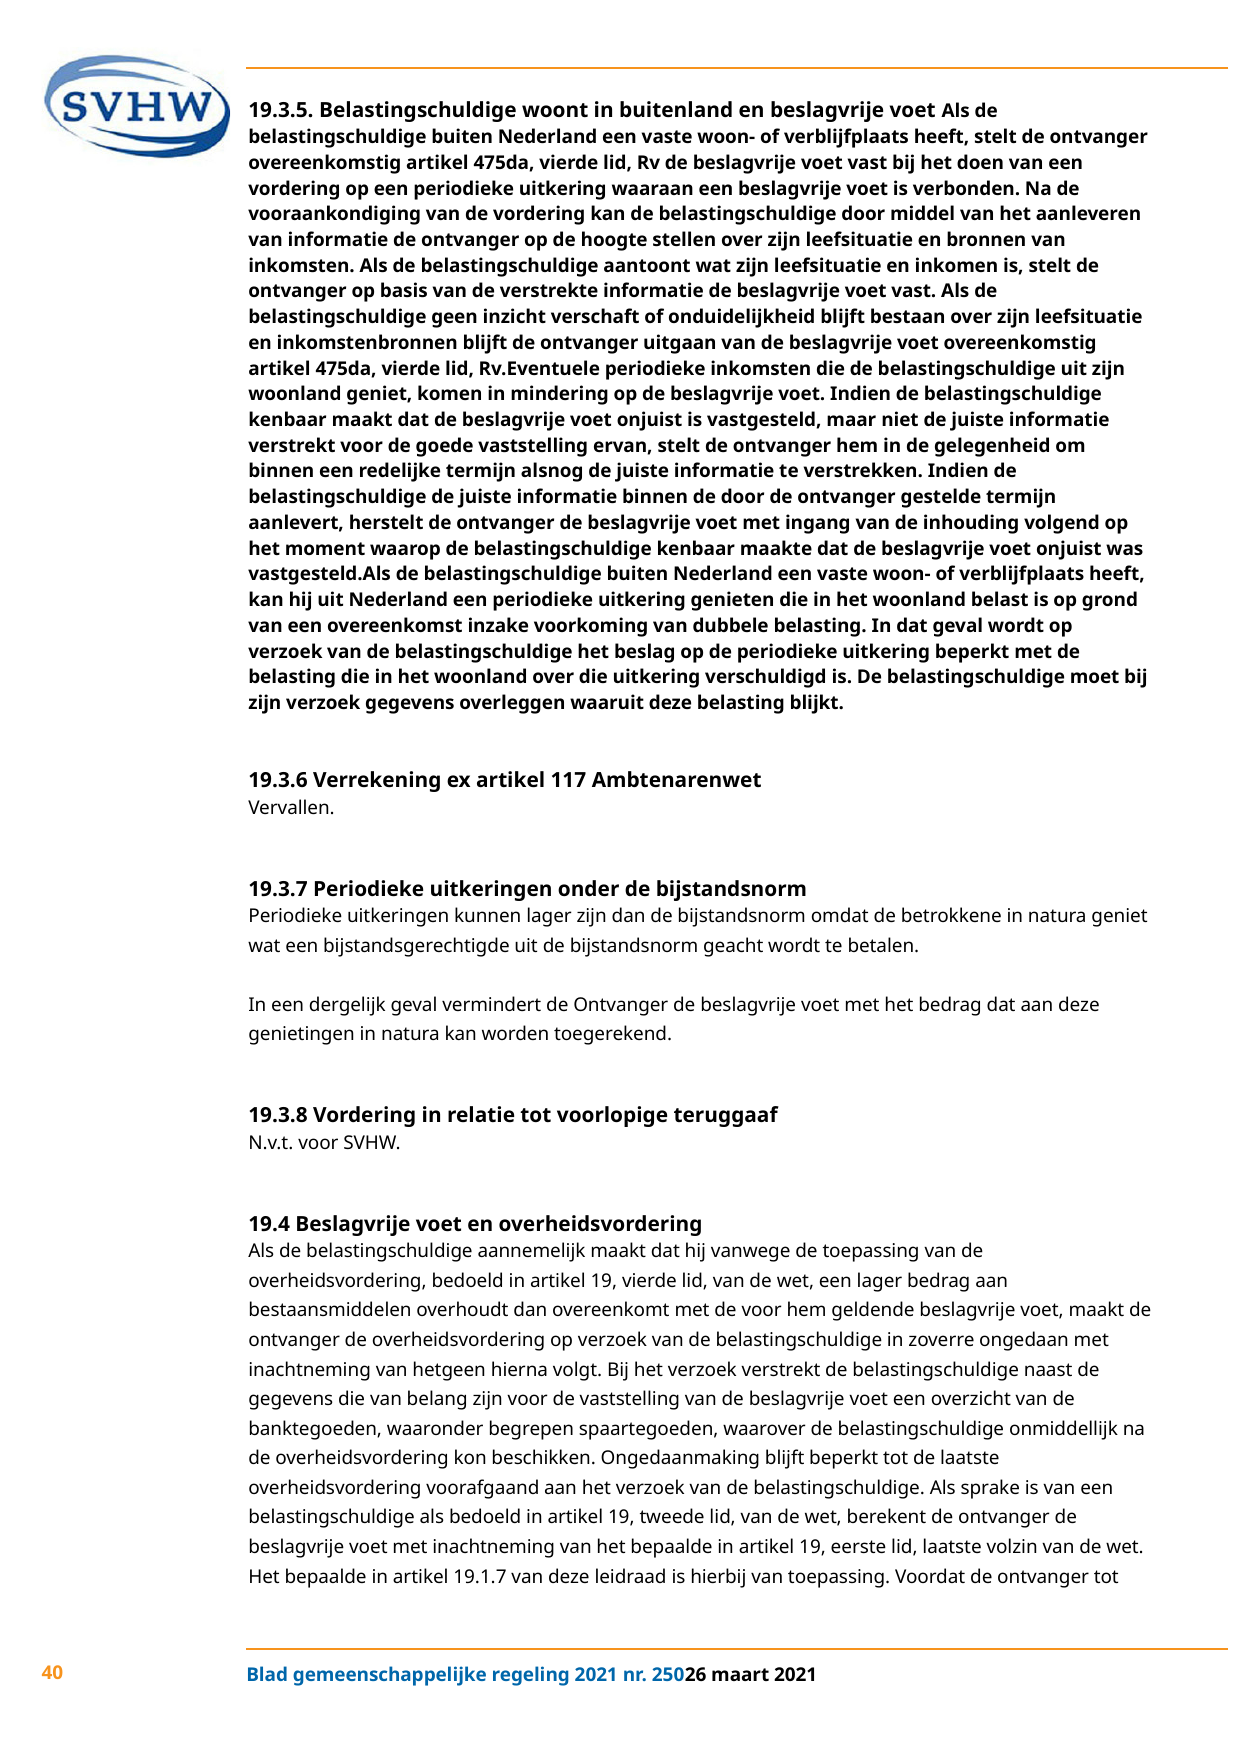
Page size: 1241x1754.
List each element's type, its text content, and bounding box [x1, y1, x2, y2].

text 19.4 Beslagvrije voet en overheidsvordering [248, 1209, 1152, 1237]
text Vervallen. [248, 794, 1152, 819]
text Als de belastingschuldige aannemelijk maakt dat hij vanwege de toepassing van de overheidsvordering, bedoeld in artikel 19, vierde lid, van de wet, een lager bedrag aan bestaansmiddelen overhoudt dan overeenkomt met de voor hem geldende beslagvrije voet, maakt de ontvanger de overheidsvordering op verzoek van de belastingschuldige in zoverre ongedaan met inachtneming van hetgeen hierna volgt. Bij het verzoek verstrekt de belastingschuldige naast de gegevens die van belang zijn voor de vaststelling van de beslagvrije voet een overzicht van de banktegoeden, waaronder begrepen spaartegoeden, waarover de belastingschuldige onmiddellijk na de overheidsvordering kon beschikken. Ongedaanmaking blijft beperkt tot de laatste overheidsvordering voorafgaand aan het verzoek van de belastingschuldige. Als sprake is van een belastingschuldige als bedoeld in artikel 19, tweede lid, van de wet, berekent de ontvanger de beslagvrije voet met inachtneming van het bepaalde in artikel 19, eerste lid, laatste volzin van de wet. Het bepaalde in artikel 19.1.7 van deze leidraad is hierbij van toepassing. Voordat de ontvanger tot [248, 1237, 1152, 1589]
text N.v.t. voor SVHW. [248, 1129, 1152, 1155]
text 19.3.6 Verrekening ex artikel 117 Ambtenarenwet [248, 765, 1152, 794]
text 19.3.5. Belastingschuldige woont in buitenland en beslagvrije voet Als de belastingschuldige buiten Nederland een vaste woon- of verblijfplaats heeft, stelt de ontvanger overeenkomstig artikel 475da, vierde lid, Rv de beslagvrije voet vast bij het doen van een vordering op een periodieke uitkering waaraan een beslagvrije voet is verbonden. Na de vooraankondiging van de vordering kan de belastingschuldige door middel van het aanleveren van informatie de ontvanger op de hoogte stellen over zijn leefsituatie en bronnen van inkomsten. Als de belastingschuldige aantoont wat zijn leefsituatie en inkomen is, stelt de ontvanger op basis van de verstrekte informatie de beslagvrije voet vast. Als de belastingschuldige geen inzicht verschaft of onduidelijkheid blijft bestaan over zijn leefsituatie en inkomstenbronnen blijft de ontvanger uitgaan van de beslagvrije voet overeenkomstig artikel 475da, vierde lid, Rv.Eventuele periodieke inkomsten die de belastingschuldige uit zijn woonland geniet, komen in mindering op de beslagvrije voet. Indien de belastingschuldige kenbaar maakt dat de beslagvrije voet onjuist is vastgesteld, maar niet de juiste informatie verstrekt voor de goede vaststelling ervan, stelt de ontvanger hem in de gelegenheid om binnen een redelijke termijn alsnog de juiste informatie te verstrekken. Indien de belastingschuldige de juiste informatie binnen de door de ontvanger gestelde termijn aanlevert, herstelt de ontvanger de beslagvrije voet met ingang van de inhouding volgend op het moment waarop de belastingschuldige kenbaar maakte dat de beslagvrije voet onjuist was vastgesteld.Als de belastingschuldige buiten Nederland een vaste woon- of verblijfplaats heeft, kan hij uit Nederland een periodieke uitkering genieten die in het woonland belast is op grond van een overeenkomst inzake voorkoming van dubbele belasting. In dat geval wordt op verzoek van de belastingschuldige het beslag op de periodieke uitkering beperkt met de belasting die in het woonland over die uitkering verschuldigd is. De belastingschuldige moet bij zijn verzoek gegevens overleggen waaruit deze belasting blijkt. [248, 95, 1152, 715]
text In een dergelijk geval vermindert de Ontvanger de beslagvrije voet met het bedrag dat aan deze genietingen in natura kan worden toegerekend. [248, 991, 1152, 1046]
text 19.3.8 Vordering in relatie tot voorlopige teruggaaf [248, 1101, 1152, 1129]
picture [41, 47, 231, 172]
text 19.3.7 Periodieke uitkeringen onder de bijstandsnorm [248, 874, 1152, 902]
text Periodieke uitkeringen kunnen lager zijn dan de bijstandsnorm omdat de betrokkene in natura geniet wat een bijstandsgerechtigde uit de bijstandsnorm geacht wordt te betalen. [248, 902, 1152, 958]
